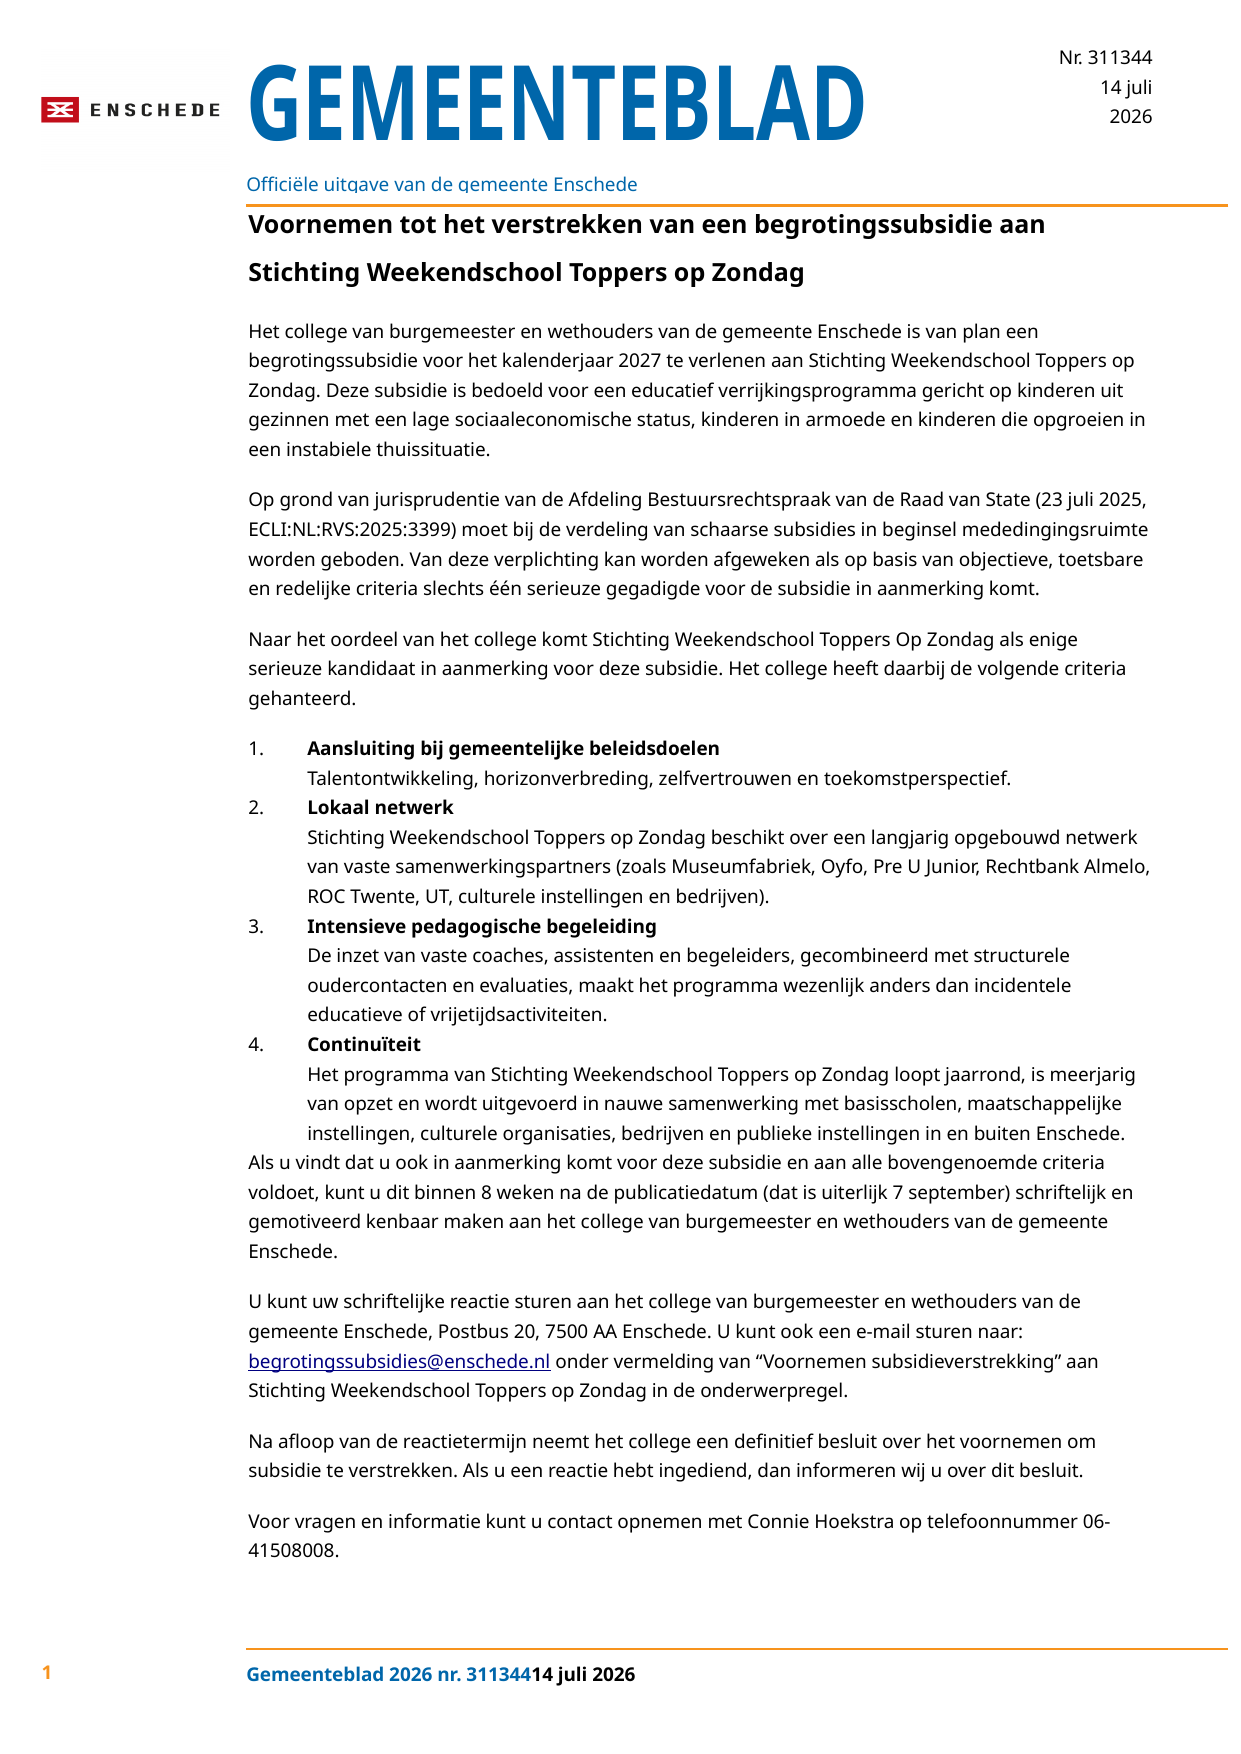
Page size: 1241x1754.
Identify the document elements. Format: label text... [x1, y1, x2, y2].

picture [41, 47, 231, 172]
text Als u vindt dat u ook in aanmerking komt voor deze subsidie en aan alle bovengenoemde criteria voldoet, kunt u dit binnen 8 weken na de publicatiedatum (dat is uiterlijk 7 september) schriftelijk en gemotiveerd kenbaar maken aan het college van burgemeester en wethouders van de gemeente Enschede. [248, 1149, 1152, 1264]
text Het college van burgemeester en wethouders van de gemeente Enschede is van plan een begrotingssubsidie voor het kalenderjaar 2027 te verlenen aan Stichting Weekendschool Toppers op Zondag. Deze subsidie is bedoeld voor een educatief verrijkingsprogramma gericht op kinderen uit gezinnen met een lage sociaaleconomische status, kinderen in armoede en kinderen die opgroeien in een instabiele thuissituatie. [248, 318, 1152, 462]
text Voornemen tot het verstrekken van een begrotingssubsidie aan Stichting Weekendschool Toppers op Zondag [248, 207, 1152, 288]
text Naar het oordeel van het college komt Stichting Weekendschool Toppers Op Zondag als enige serieuze kandidaat in aanmerking voor deze subsidie. Het college heeft daarbij de volgende criteria gehanteerd. [248, 626, 1152, 711]
list Aansluiting bij gemeentelijke beleidsdoelen [248, 735, 1152, 761]
list De inzet van vaste coaches, assistenten en begeleiders, gecombineerd met structurele oudercontacten en evaluaties, maakt het programma wezenlijk anders dan incidentele educatieve of vrijetijdsactiviteiten. [248, 942, 1152, 1027]
list Intensieve pedagogische begeleiding [248, 913, 1152, 939]
list Talentontwikkeling, horizonverbreding, zelfvertrouwen en toekomstperspectief. [248, 765, 1152, 791]
list Continuïteit [248, 1031, 1152, 1057]
list Lokaal netwerk [248, 794, 1152, 820]
text Na afloop van de reactietermijn neemt het college een definitief besluit over het voornemen om subsidie te verstrekken. Als u een reactie hebt ingediend, dan informeren wij u over dit besluit. [248, 1428, 1152, 1483]
list Het programma van Stichting Weekendschool Toppers op Zondag loopt jaarrond, is meerjarig van opzet en wordt uitgevoerd in nauwe samenwerking met basisscholen, maatschappelijke instellingen, culturele organisaties, bedrijven en publieke instellingen in en buiten Enschede. [248, 1061, 1152, 1146]
text Voor vragen en informatie kunt u contact opnemen met Connie Hoekstra op telefoonnummer 06-41508008. [248, 1508, 1152, 1563]
text U kunt uw schriftelijke reactie sturen aan het college van burgemeester en wethouders van de gemeente Enschede, Postbus 20, 7500 AA Enschede. U kunt ook een e-mail sturen naar: begrotingssubsidies@enschede.nl onder vermelding van “Voornemen subsidieverstrekking” aan Stichting Weekendschool Toppers op Zondag in de onderwerpregel. [248, 1289, 1152, 1403]
list Stichting Weekendschool Toppers op Zondag beschikt over een langjarig opgebouwd netwerk van vaste samenwerkingspartners (zoals Museumfabriek, Oyfo, Pre U Junior, Rechtbank Almelo, ROC Twente, UT, culturele instellingen en bedrijven). [248, 824, 1152, 909]
text Op grond van jurisprudentie van de Afdeling Bestuursrechtspraak van de Raad van State (23 juli 2025, ECLI:NL:RVS:2025:3399) moet bij de verdeling van schaarse subsidies in beginsel mededingingsruimte worden geboden. Van deze verplichting kan worden afgeweken als op basis van objectieve, toetsbare en redelijke criteria slechts één serieuze gegadigde voor de subsidie in aanmerking komt. [248, 487, 1152, 601]
